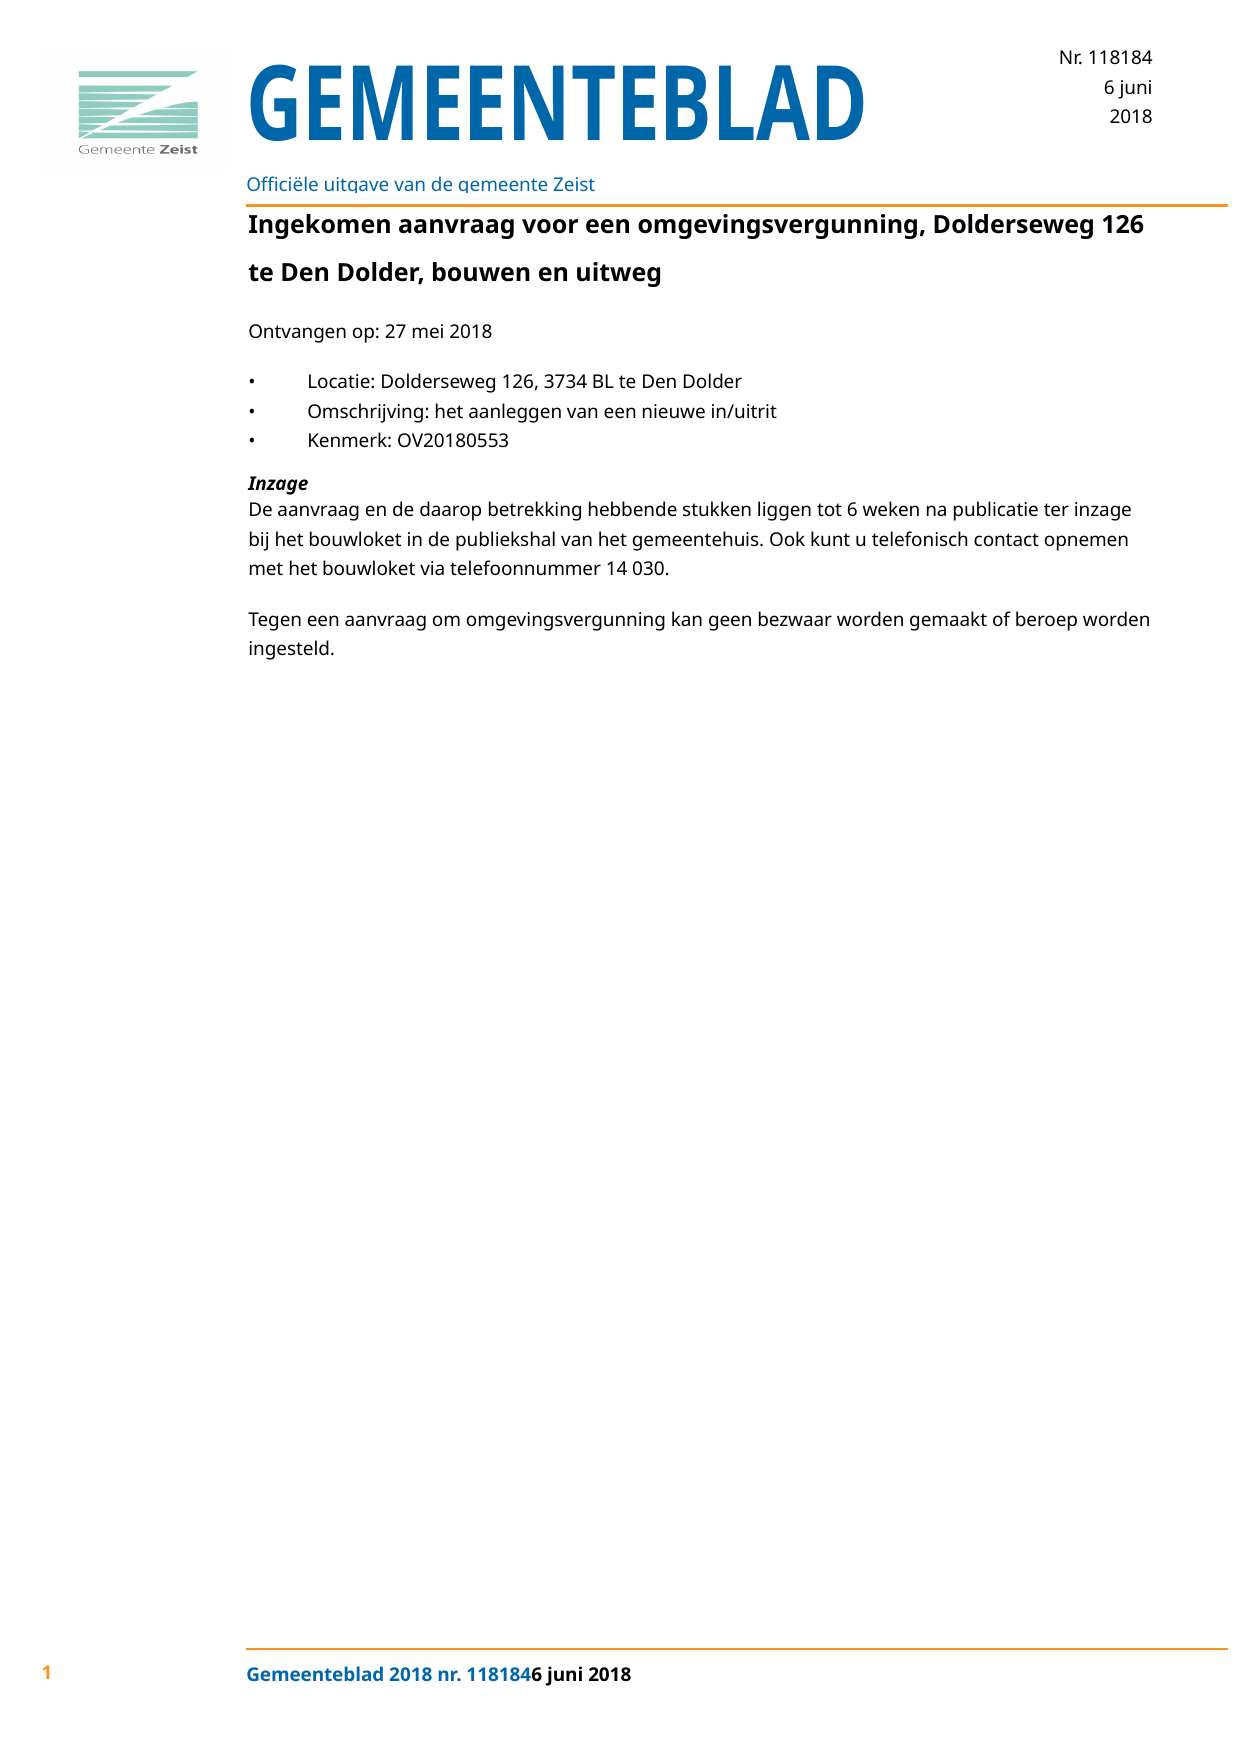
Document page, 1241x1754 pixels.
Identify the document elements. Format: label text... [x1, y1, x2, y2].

list Kenmerk: OV20180553 [248, 427, 1152, 453]
text De aanvraag en de daarop betrekking hebbende stukken liggen tot 6 weken na publicatie ter inzage bij het bouwloket in de publiekshal van het gemeentehuis. Ook kunt u telefonisch contact opnemen met het bouwloket via telefoonnummer 14 030. [248, 496, 1152, 581]
text Ontvangen op: 27 mei 2018 [248, 318, 1152, 344]
text Inzage [248, 471, 1152, 496]
text Ingekomen aanvraag voor een omgevingsvergunning, Dolderseweg 126 te Den Dolder, bouwen en uitweg [248, 207, 1152, 288]
list Omschrijving: het aanleggen van een nieuwe in/uitrit [248, 398, 1152, 424]
picture [41, 47, 231, 172]
list Locatie: Dolderseweg 126, 3734 BL te Den Dolder [248, 368, 1152, 394]
text Tegen een aanvraag om omgevingsvergunning kan geen bezwaar worden gemaakt of beroep worden ingesteld. [248, 606, 1152, 661]
